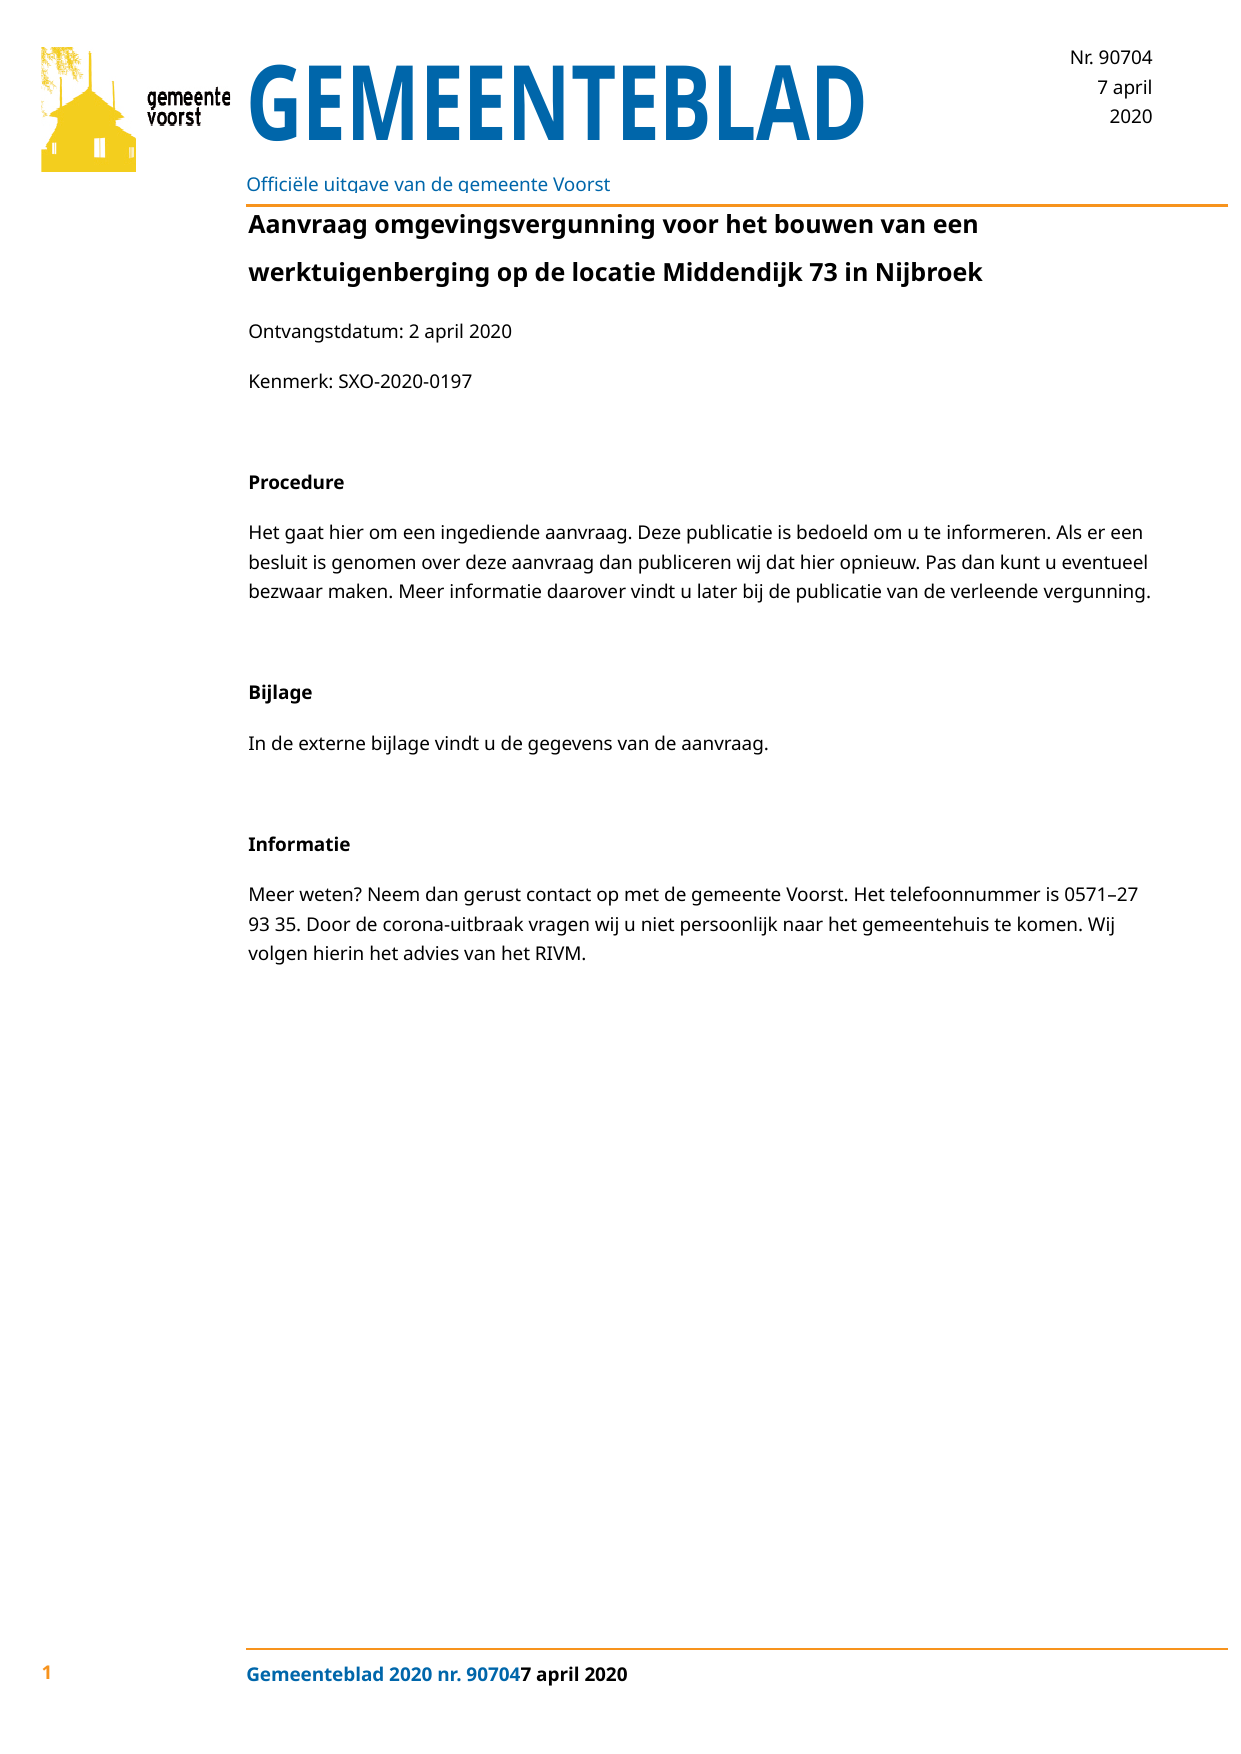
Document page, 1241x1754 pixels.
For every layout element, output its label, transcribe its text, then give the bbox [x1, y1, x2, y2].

text Bijlage [248, 679, 1152, 705]
text Procedure [248, 469, 1152, 495]
text Informatie [248, 831, 1152, 857]
picture [41, 47, 231, 172]
text In de externe bijlage vindt u de gegevens van de aanvraag. [248, 730, 1152, 756]
text Ontvangstdatum: 2 april 2020 [248, 318, 1152, 344]
text Het gaat hier om een ingediende aanvraag. Deze publicatie is bedoeld om u te informeren. Als er een besluit is genomen over deze aanvraag dan publiceren wij dat hier opnieuw. Pas dan kunt u eventueel bezwaar maken. Meer informatie daarover vindt u later bij de publicatie van de verleende vergunning. [248, 519, 1152, 604]
text Meer weten? Neem dan gerust contact op met de gemeente Voorst. Het telefoonnummer is 0571–27 93 35. Door de corona-uitbraak vragen wij u niet persoonlijk naar het gemeentehuis te komen. Wij volgen hierin het advies van het RIVM. [248, 881, 1152, 966]
text Aanvraag omgevingsvergunning voor het bouwen van een werktuigenberging op de locatie Middendijk 73 in Nijbroek [248, 207, 1152, 288]
text Kenmerk: SXO-2020-0197 [248, 368, 1152, 394]
